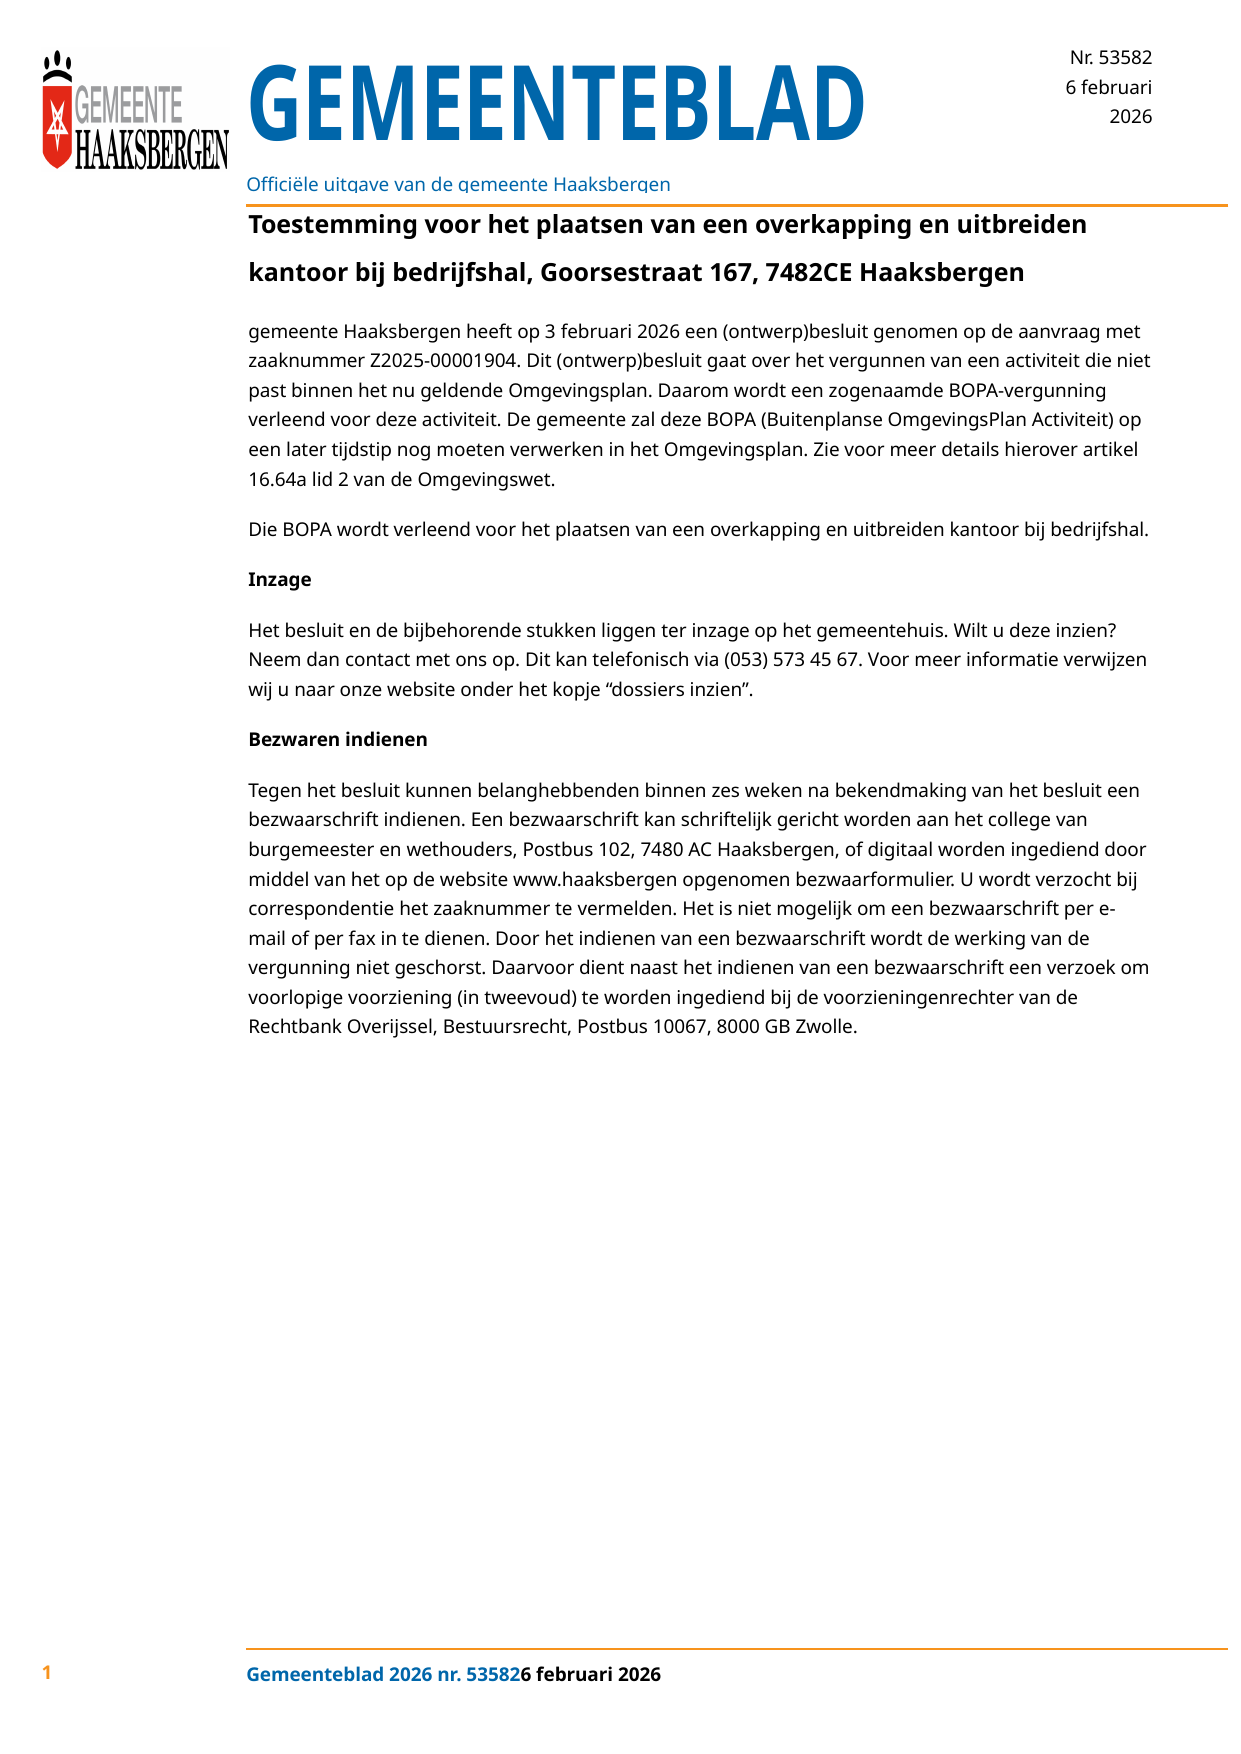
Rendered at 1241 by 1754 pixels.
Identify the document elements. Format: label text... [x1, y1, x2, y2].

text Toestemming voor het plaatsen van een overkapping en uitbreiden kantoor bij bedrijfshal, Goorsestraat 167, 7482CE Haaksbergen [248, 207, 1152, 288]
text Tegen het besluit kunnen belanghebbenden binnen zes weken na bekendmaking van het besluit een bezwaarschrift indienen. Een bezwaarschrift kan schriftelijk gericht worden aan het college van burgemeester en wethouders, Postbus 102, 7480 AC Haaksbergen, of digitaal worden ingediend door middel van het op de website www.haaksbergen opgenomen bezwaarformulier. U wordt verzocht bij correspondentie het zaaknummer te vermelden. Het is niet mogelijk om een bezwaarschrift per e-mail of per fax in te dienen. Door het indienen van een bezwaarschrift wordt de werking van de vergunning niet geschorst. Daarvoor dient naast het indienen van een bezwaarschrift een verzoek om voorlopige voorziening (in tweevoud) te worden ingediend bij de voorzieningenrechter van de Rechtbank Overijssel, Bestuursrecht, Postbus 10067, 8000 GB Zwolle. [248, 777, 1152, 1039]
text Inzage [248, 567, 1152, 592]
text Die BOPA wordt verleend voor het plaatsen van een overkapping en uitbreiden kantoor bij bedrijfshal. [248, 516, 1152, 542]
text Bezwaren indienen [248, 727, 1152, 752]
text Het besluit en de bijbehorende stukken liggen ter inzage op het gemeentehuis. Wilt u deze inzien? Neem dan contact met ons op. Dit kan telefonisch via (053) 573 45 67. Voor meer informatie verwijzen wij u naar onze website onder het kopje “dossiers inzien”. [248, 617, 1152, 702]
text gemeente Haaksbergen heeft op 3 februari 2026 een (ontwerp)besluit genomen op de aanvraag met zaaknummer Z2025-00001904. Dit (ontwerp)besluit gaat over het vergunnen van een activiteit die niet past binnen het nu geldende Omgevingsplan. Daarom wordt een zogenaamde BOPA-vergunning verleend voor deze activiteit. De gemeente zal deze BOPA (Buitenplanse OmgevingsPlan Activiteit) op een later tijdstip nog moeten verwerken in het Omgevingsplan. Zie voor meer details hierover artikel 16.64a lid 2 van de Omgevingswet. [248, 318, 1152, 492]
picture [41, 47, 231, 172]
